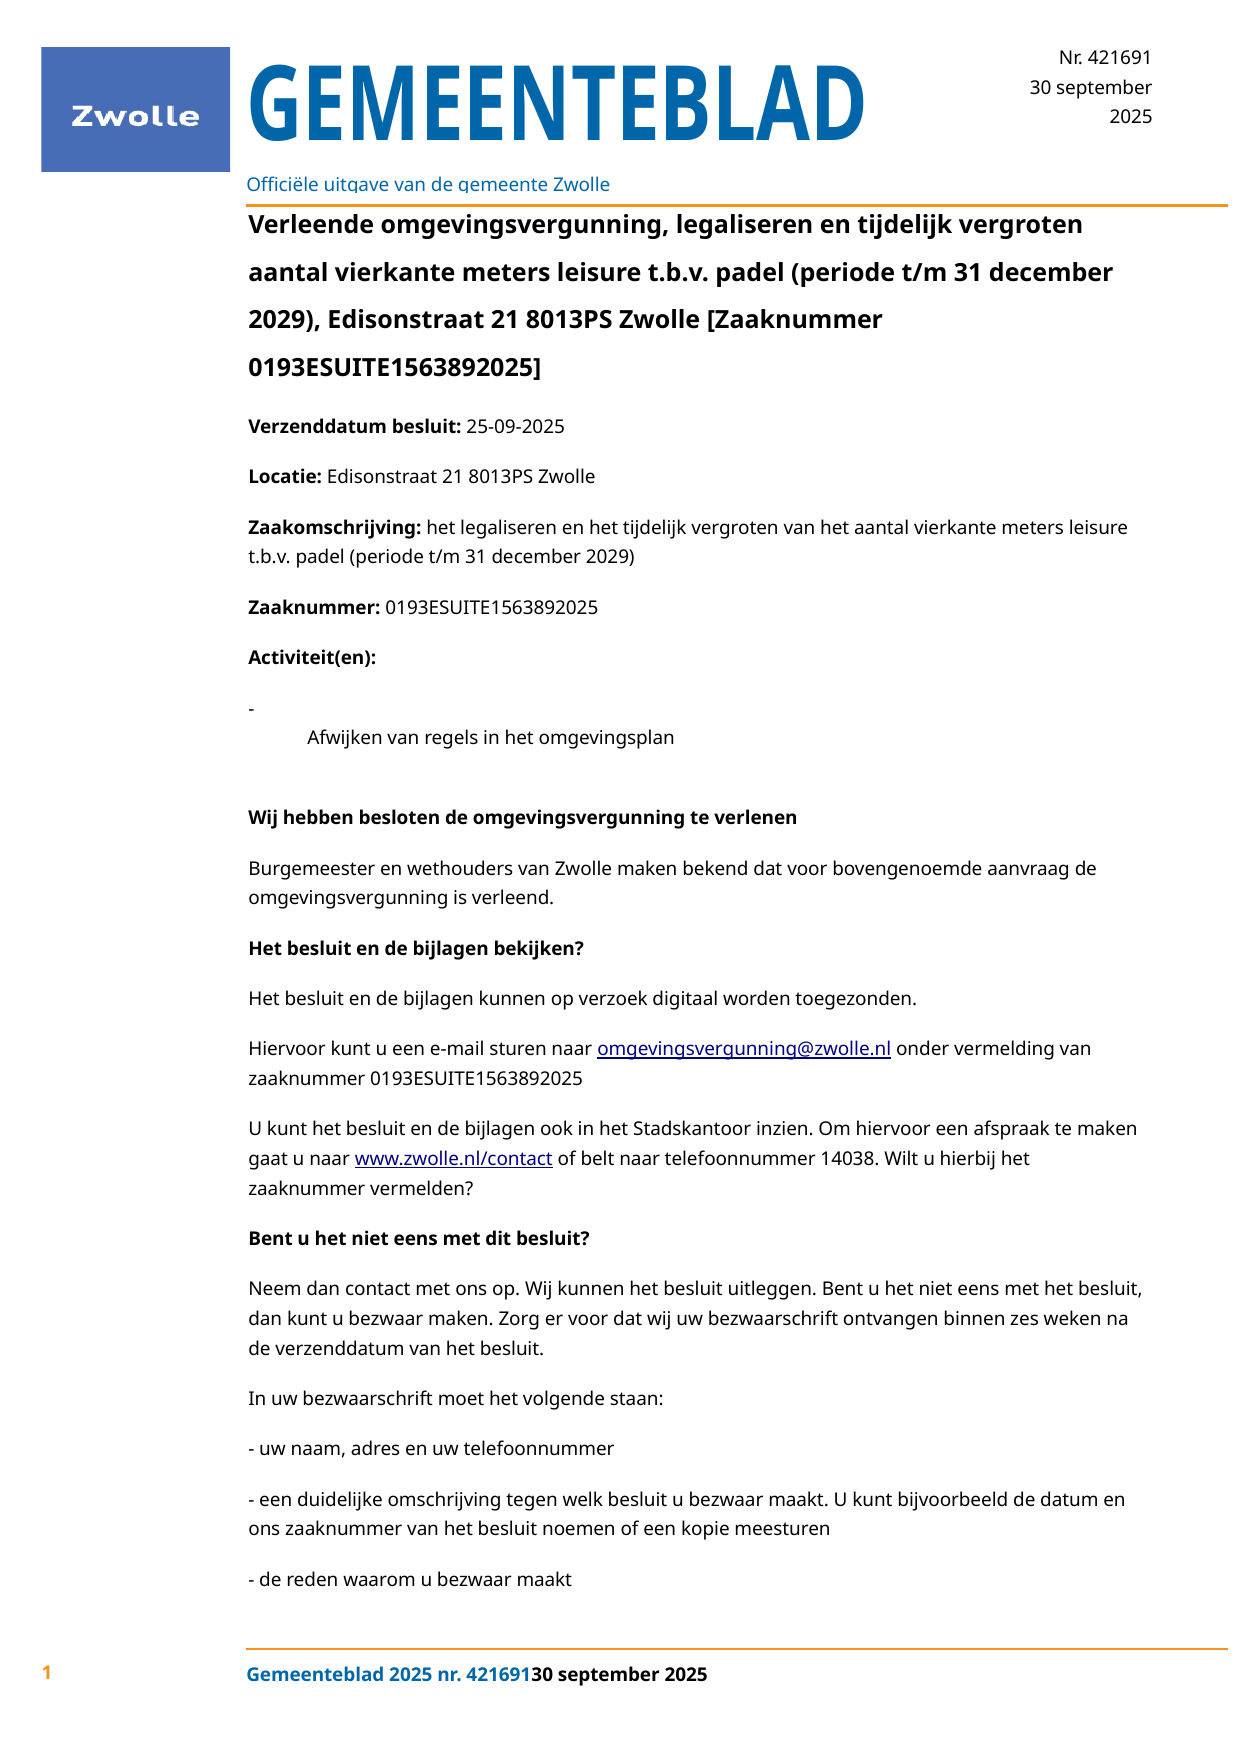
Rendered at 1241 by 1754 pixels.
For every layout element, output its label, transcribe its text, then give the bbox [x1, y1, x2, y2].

text Bent u het niet eens met dit besluit? [248, 1225, 1152, 1251]
text Neem dan contact met ons op. Wij kunnen het besluit uitleggen. Bent u het niet eens met het besluit, dan kunt u bezwaar maken. Zorg er voor dat wij uw bezwaarschrift ontvangen binnen zes weken na de verzenddatum van het besluit. [248, 1276, 1152, 1361]
text Burgemeester en wethouders van Zwolle maken bekend dat voor bovengenoemde aanvraag de omgevingsvergunning is verleend. [248, 855, 1152, 910]
text U kunt het besluit en de bijlagen ook in het Stadskantoor inzien. Om hiervoor een afspraak te maken gaat u naar www.zwolle.nl/contact of belt naar telefoonnummer 14038. Wilt u hierbij het zaaknummer vermelden? [248, 1116, 1152, 1201]
text Verzenddatum besluit: 25-09-2025 [248, 413, 1152, 439]
text Verleende omgevingsvergunning, legaliseren en tijdelijk vergroten aantal vierkante meters leisure t.b.v. padel (periode t/m 31 december 2029), Edisonstraat 21 8013PS Zwolle [Zaaknummer 0193ESUITE1563892025] [248, 207, 1152, 384]
text - uw naam, adres en uw telefoonnummer [248, 1436, 1152, 1461]
text Zaakomschrijving: het legaliseren en het tijdelijk vergroten van het aantal vierkante meters leisure t.b.v. padel (periode t/m 31 december 2029) [248, 514, 1152, 569]
text Activiteit(en): [248, 644, 1152, 670]
text Wij hebben besloten de omgevingsvergunning te verlenen [248, 804, 1152, 830]
text Het besluit en de bijlagen bekijken? [248, 935, 1152, 961]
text - een duidelijke omschrijving tegen welk besluit u bezwaar maakt. U kunt bijvoorbeeld de datum en ons zaaknummer van het besluit noemen of een kopie meesturen [248, 1486, 1152, 1541]
text Zaaknummer: 0193ESUITE1563892025 [248, 594, 1152, 620]
text Hiervoor kunt u een e-mail sturen naar omgevingsvergunning@zwolle.nl onder vermelding van zaaknummer 0193ESUITE1563892025 [248, 1036, 1152, 1091]
text Het besluit en de bijlagen kunnen op verzoek digitaal worden toegezonden. [248, 985, 1152, 1011]
picture [41, 47, 231, 172]
text In uw bezwaarschrift moet het volgende staan: [248, 1385, 1152, 1411]
text Locatie: Edisonstraat 21 8013PS Zwolle [248, 463, 1152, 489]
list Afwijken van regels in het omgevingsplan [248, 724, 1152, 750]
text - de reden waarom u bezwaar maakt [248, 1566, 1152, 1592]
